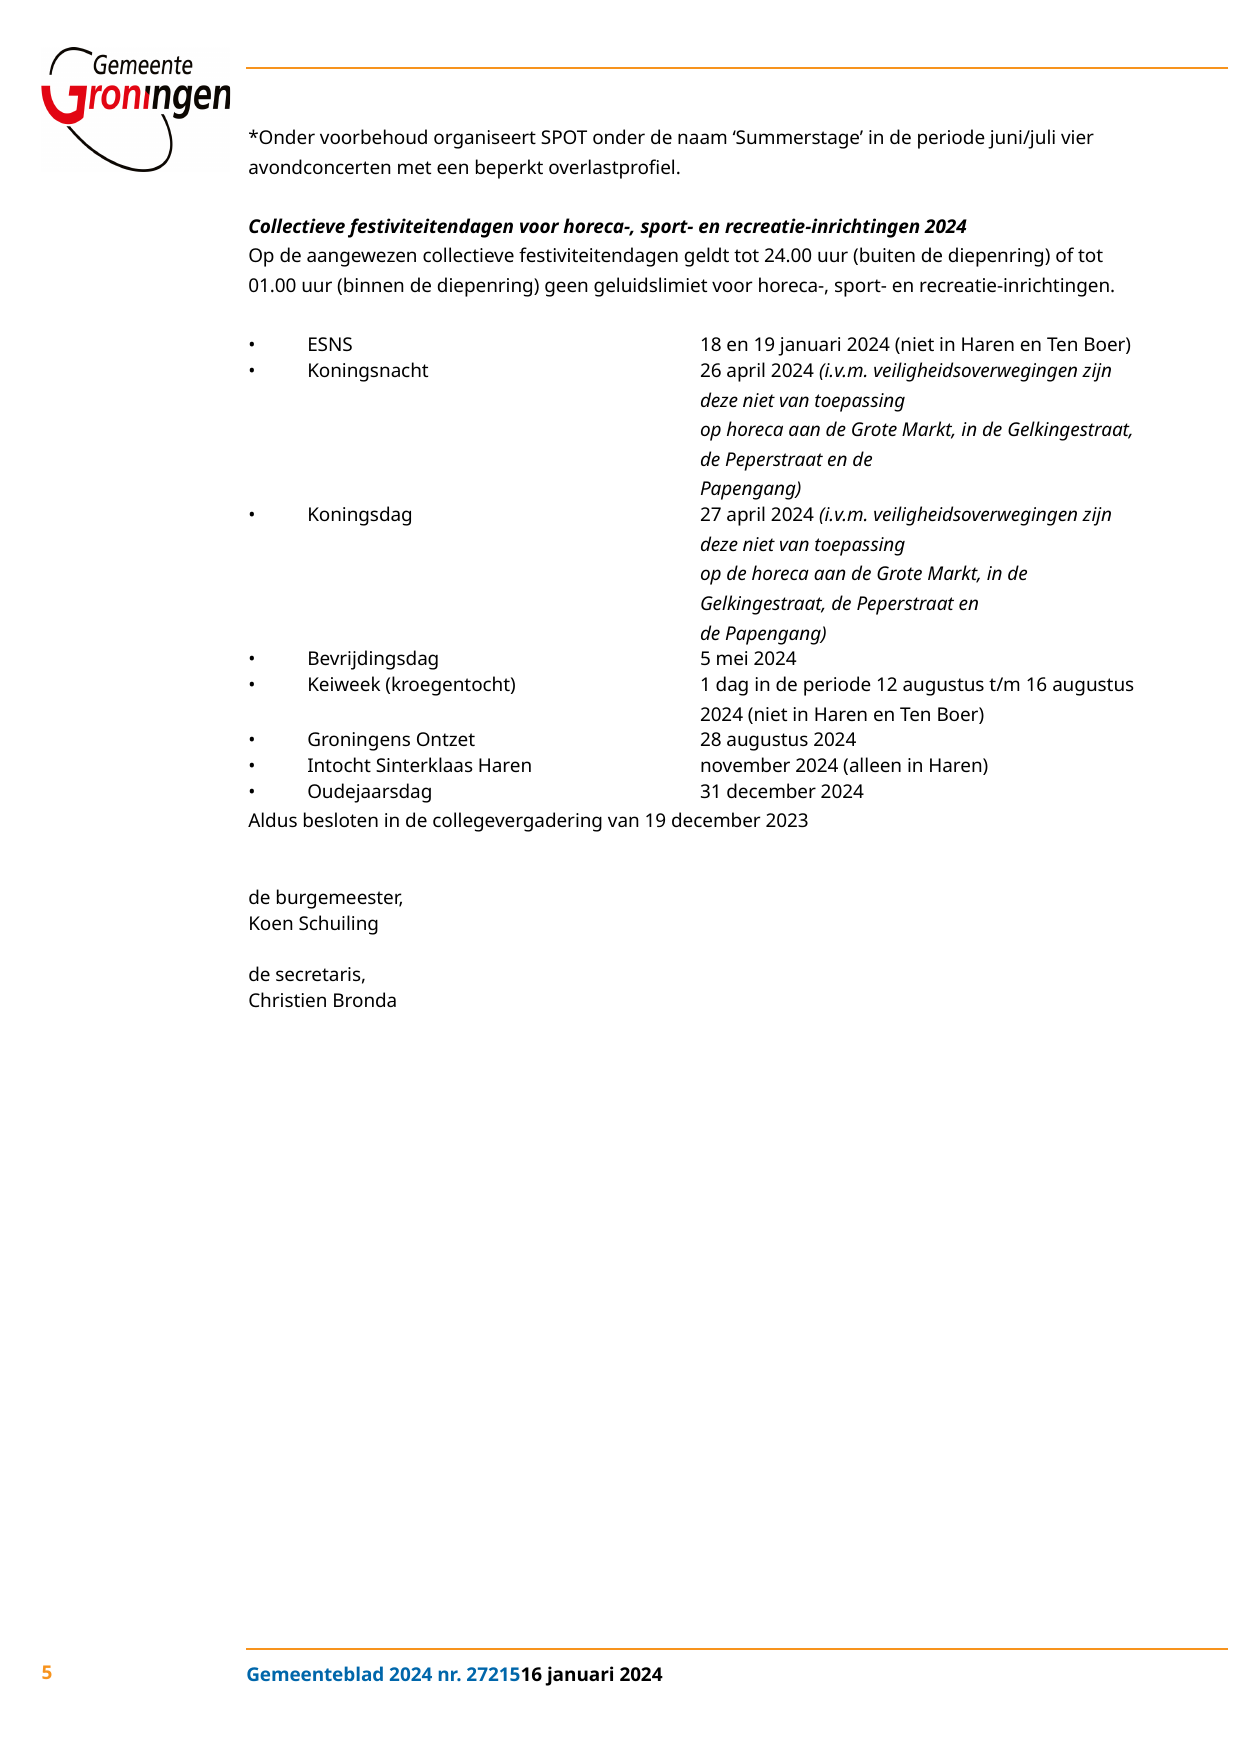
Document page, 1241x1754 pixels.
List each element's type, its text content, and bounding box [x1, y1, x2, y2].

table_header ESNS [248, 332, 700, 357]
table_cell Koningsnacht [248, 357, 700, 501]
text *Onder voorbehoud organiseert SPOT onder de naam ‘Summerstage’ in de periode juni/juli vier avondconcerten met een beperkt overlastprofiel. [248, 124, 1152, 180]
text Collectieve festiviteitendagen voor horeca-, sport- en recreatie-inrichtingen 2024 [248, 213, 1152, 239]
table_cell november 2024 (alleen in Haren) [700, 752, 1152, 778]
table_cell Bevrijdingsdag [248, 645, 700, 671]
table_cell Koningsdag [248, 501, 700, 645]
table_cell Groningens Ontzet [248, 726, 700, 752]
text Koen Schuiling [248, 910, 1152, 936]
table_cell 31 december 2024 [700, 778, 1152, 804]
table_cell Keiweek (kroegentocht) [248, 671, 700, 726]
text Christien Bronda [248, 987, 1152, 1013]
table_cell 28 augustus 2024 [700, 726, 1152, 752]
picture [41, 47, 231, 172]
text Aldus besloten in de collegevergadering van 19 december 2023 [248, 807, 1152, 833]
table_cell 27 april 2024 (i.v.m. veiligheidsoverwegingen zijn deze niet van toepassing op de horeca aan de Grote Markt, in de Gelkingestraat, de Peperstraat en de Papengang) [700, 501, 1152, 645]
table_cell Intocht Sinterklaas Haren [248, 752, 700, 778]
text de burgemeester, [248, 884, 1152, 910]
text de secretaris, [248, 961, 1152, 987]
table_cell 5 mei 2024 [700, 645, 1152, 671]
table_cell Oudejaarsdag [248, 778, 700, 804]
table_header 18 en 19 januari 2024 (niet in Haren en Ten Boer) [700, 332, 1152, 357]
table_cell 26 april 2024 (i.v.m. veiligheidsoverwegingen zijn deze niet van toepassing op horeca aan de Grote Markt, in de Gelkingestraat, de Peperstraat en de Papengang) [700, 357, 1152, 501]
text Op de aangewezen collectieve festiviteitendagen geldt tot 24.00 uur (buiten de diepenring) of tot 01.00 uur (binnen de diepenring) geen geluidslimiet voor horeca-, sport- en recreatie-inrichtingen. [248, 243, 1152, 298]
table_cell 1 dag in de periode 12 augustus t/m 16 augustus 2024 (niet in Haren en Ten Boer) [700, 671, 1152, 726]
